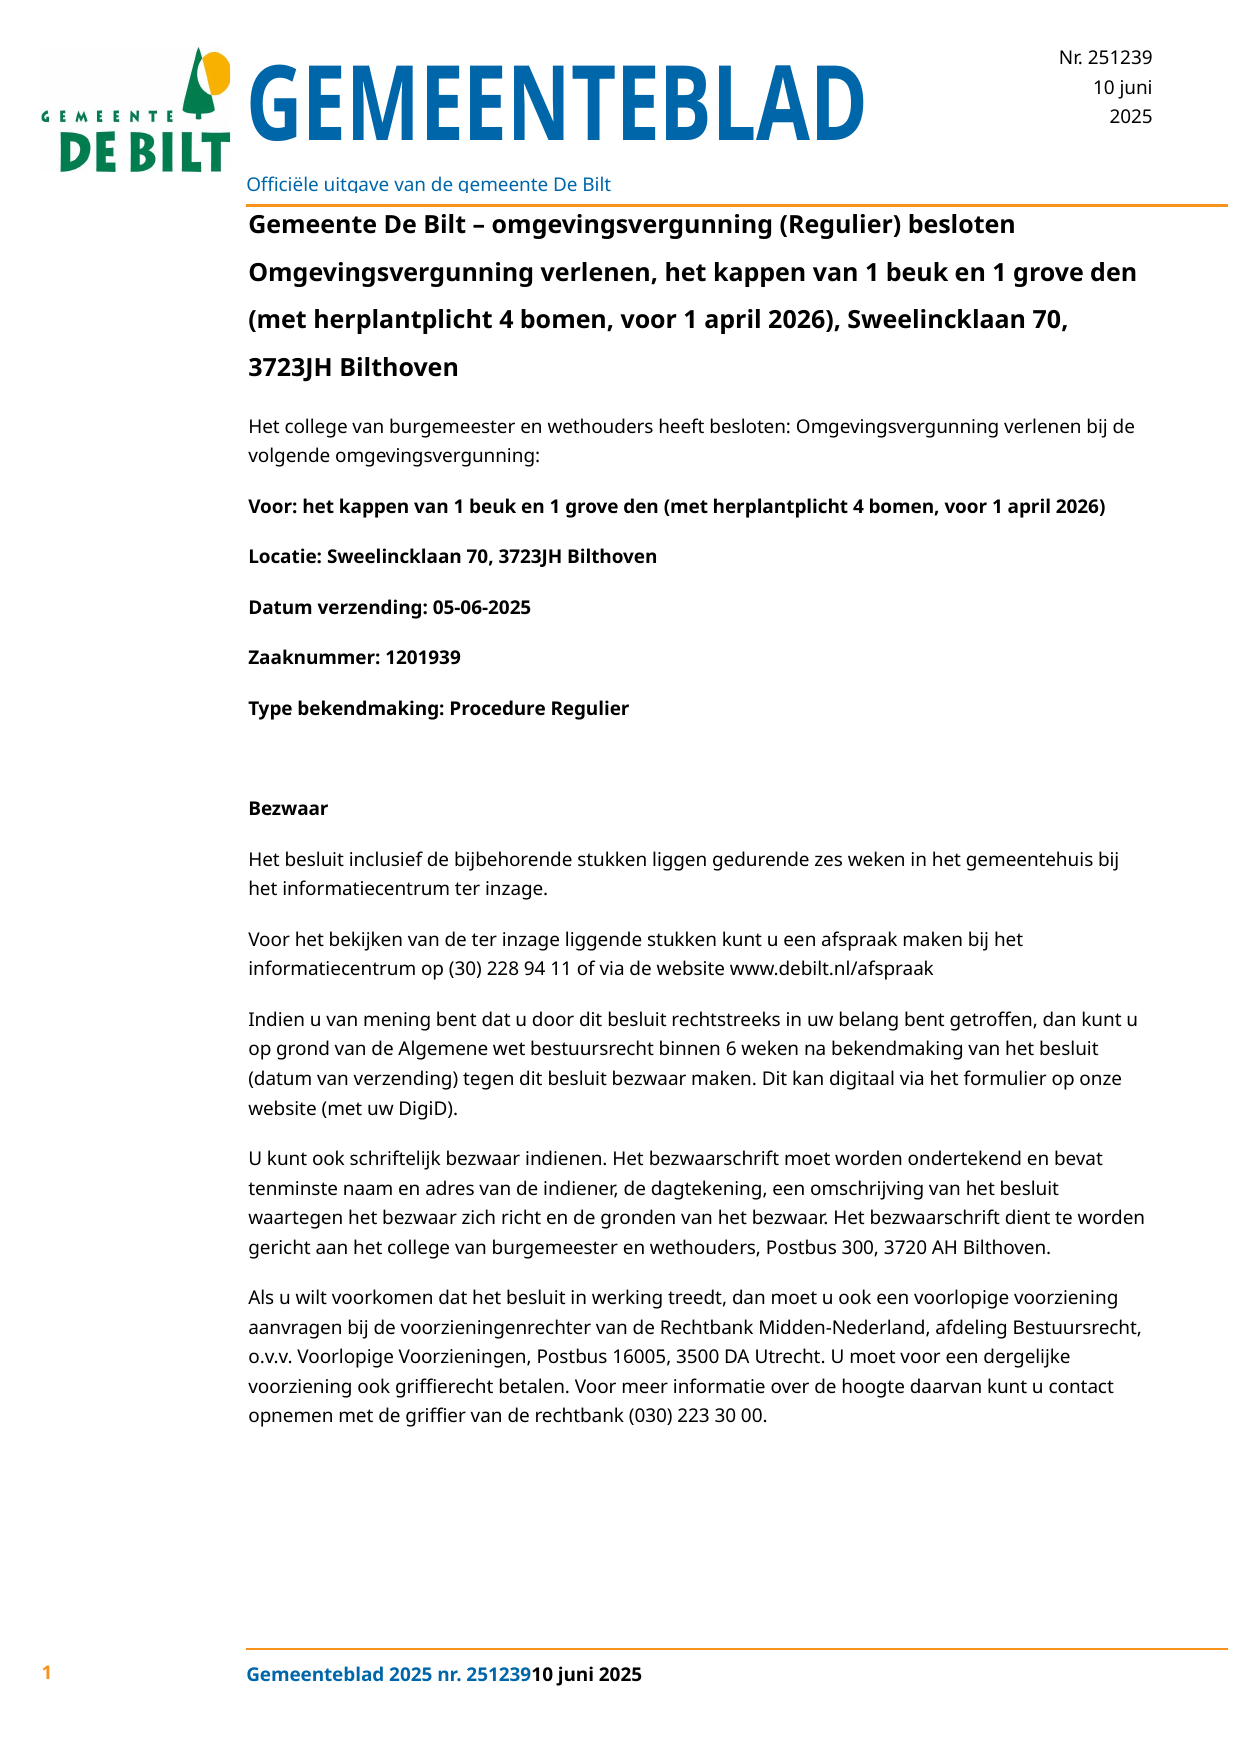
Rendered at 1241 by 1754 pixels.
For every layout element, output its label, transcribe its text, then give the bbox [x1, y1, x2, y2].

text Als u wilt voorkomen dat het besluit in werking treedt, dan moet u ook een voorlopige voorziening aanvragen bij de voorzieningenrechter van de Rechtbank Midden-Nederland, afdeling Bestuursrecht, o.v.v. Voorlopige Voorzieningen, Postbus 16005, 3500 DA Utrecht. U moet voor een dergelijke voorziening ook griffierecht betalen. Voor meer informatie over de hoogte daarvan kunt u contact opnemen met de griffier van de rechtbank (030) 223 30 00. [248, 1284, 1152, 1428]
text Type bekendmaking: Procedure Regulier [248, 695, 1152, 721]
text Gemeente De Bilt – omgevingsvergunning (Regulier) besloten Omgevingsvergunning verlenen, het kappen van 1 beuk en 1 grove den (met herplantplicht 4 bomen, voor 1 april 2026), Sweelincklaan 70, 3723JH Bilthoven [248, 207, 1152, 384]
text Datum verzending: 05-06-2025 [248, 594, 1152, 620]
text Bezwaar [248, 796, 1152, 821]
text Locatie: Sweelincklaan 70, 3723JH Bilthoven [248, 543, 1152, 569]
text Zaaknummer: 1201939 [248, 644, 1152, 670]
text U kunt ook schriftelijk bezwaar indienen. Het bezwaarschrift moet worden ondertekend en bevat tenminste naam en adres van de indiener, de dagtekening, een omschrijving van het besluit waartegen het bezwaar zich richt en de gronden van het bezwaar. Het bezwaarschrift dient te worden gericht aan het college van burgemeester en wethouders, Postbus 300, 3720 AH Bilthoven. [248, 1145, 1152, 1260]
picture [41, 47, 231, 172]
text Voor: het kappen van 1 beuk en 1 grove den (met herplantplicht 4 bomen, voor 1 april 2026) [248, 493, 1152, 519]
text Voor het bekijken van de ter inzage liggende stukken kunt u een afspraak maken bij het informatiecentrum op (30) 228 94 11 of via de website www.debilt.nl/afspraak [248, 926, 1152, 981]
text Het college van burgemeester en wethouders heeft besloten: Omgevingsvergunning verlenen bij de volgende omgevingsvergunning: [248, 413, 1152, 468]
text Indien u van mening bent dat u door dit besluit rechtstreeks in uw belang bent getroffen, dan kunt u op grond van de Algemene wet bestuursrecht binnen 6 weken na bekendmaking van het besluit (datum van verzending) tegen dit besluit bezwaar maken. Dit kan digitaal via het formulier op onze website (met uw DigiD). [248, 1006, 1152, 1121]
text Het besluit inclusief de bijbehorende stukken liggen gedurende zes weken in het gemeentehuis bij het informatiecentrum ter inzage. [248, 846, 1152, 901]
